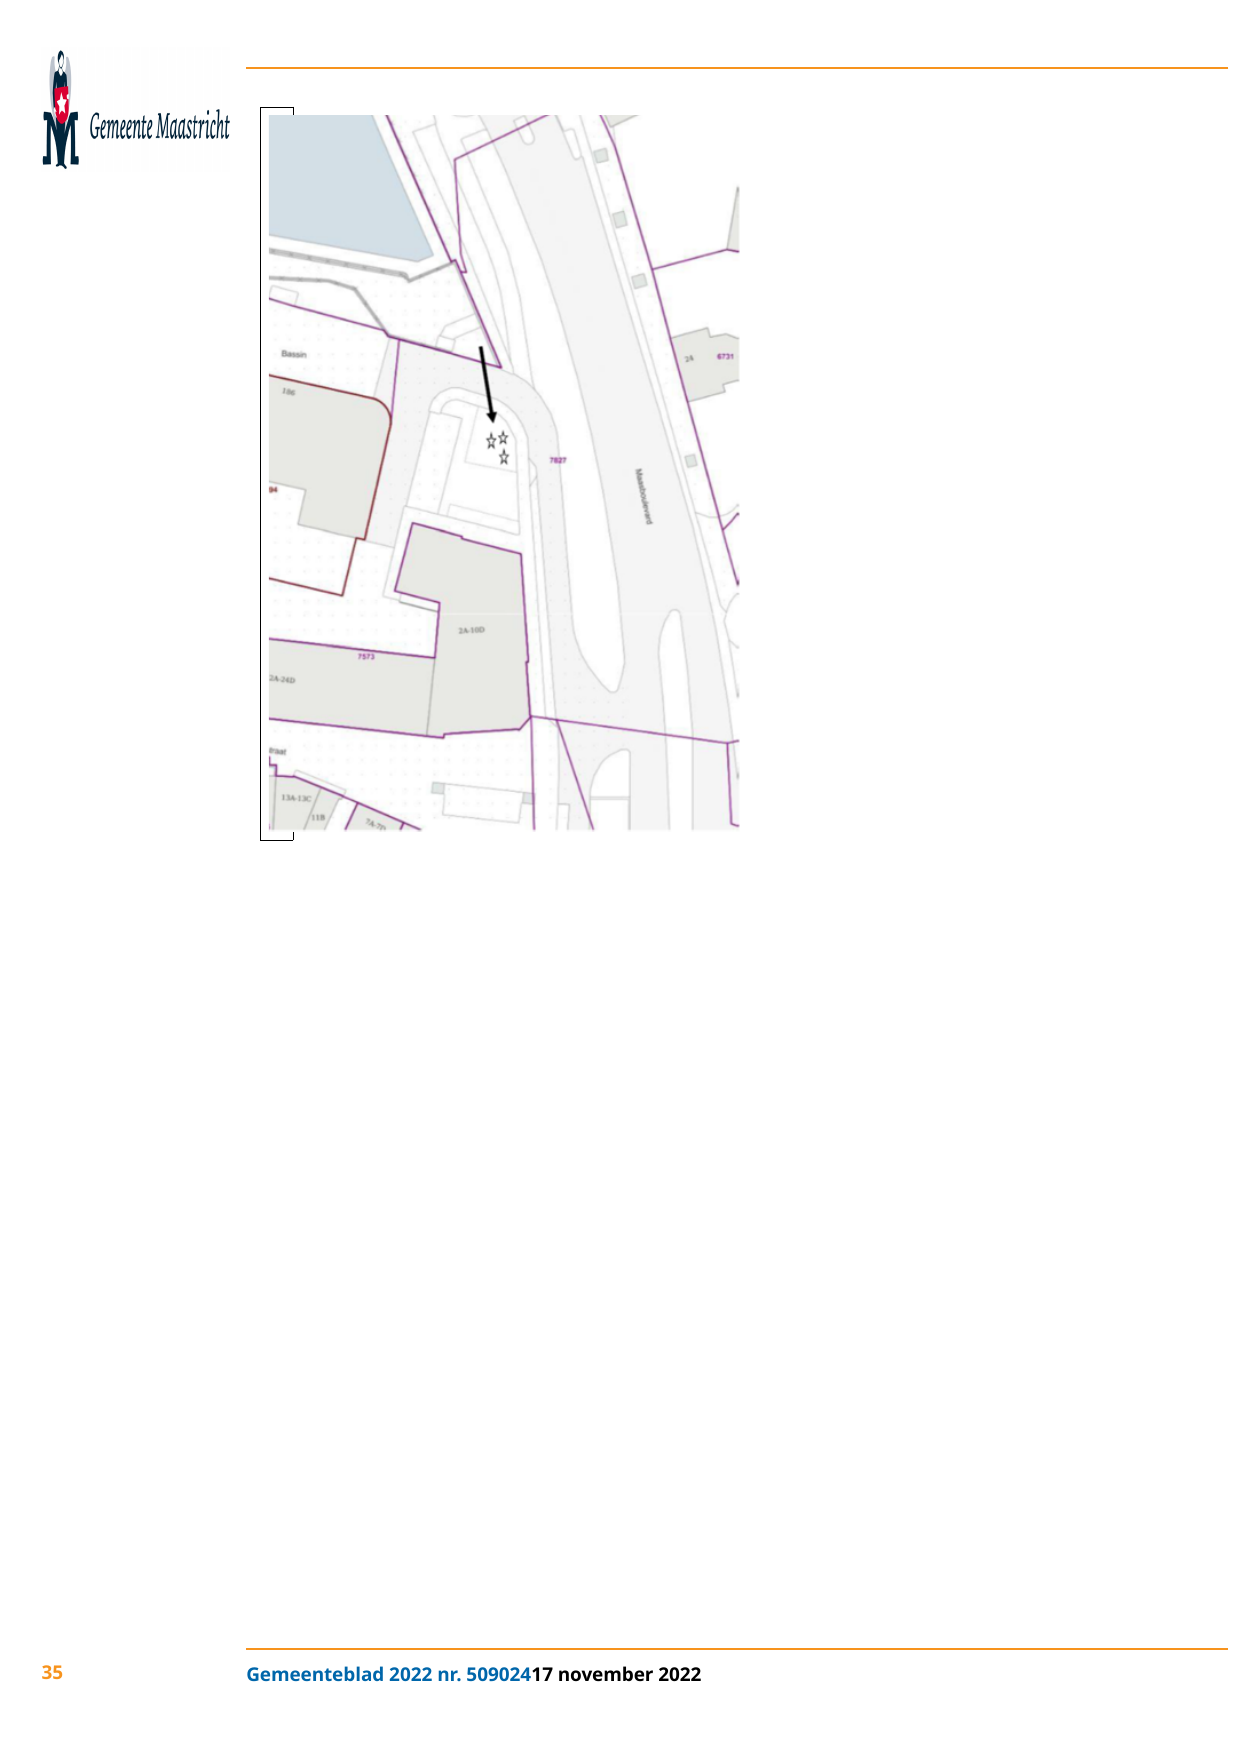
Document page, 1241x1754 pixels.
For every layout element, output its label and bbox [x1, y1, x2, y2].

picture [268, 115, 742, 832]
picture [41, 47, 231, 172]
